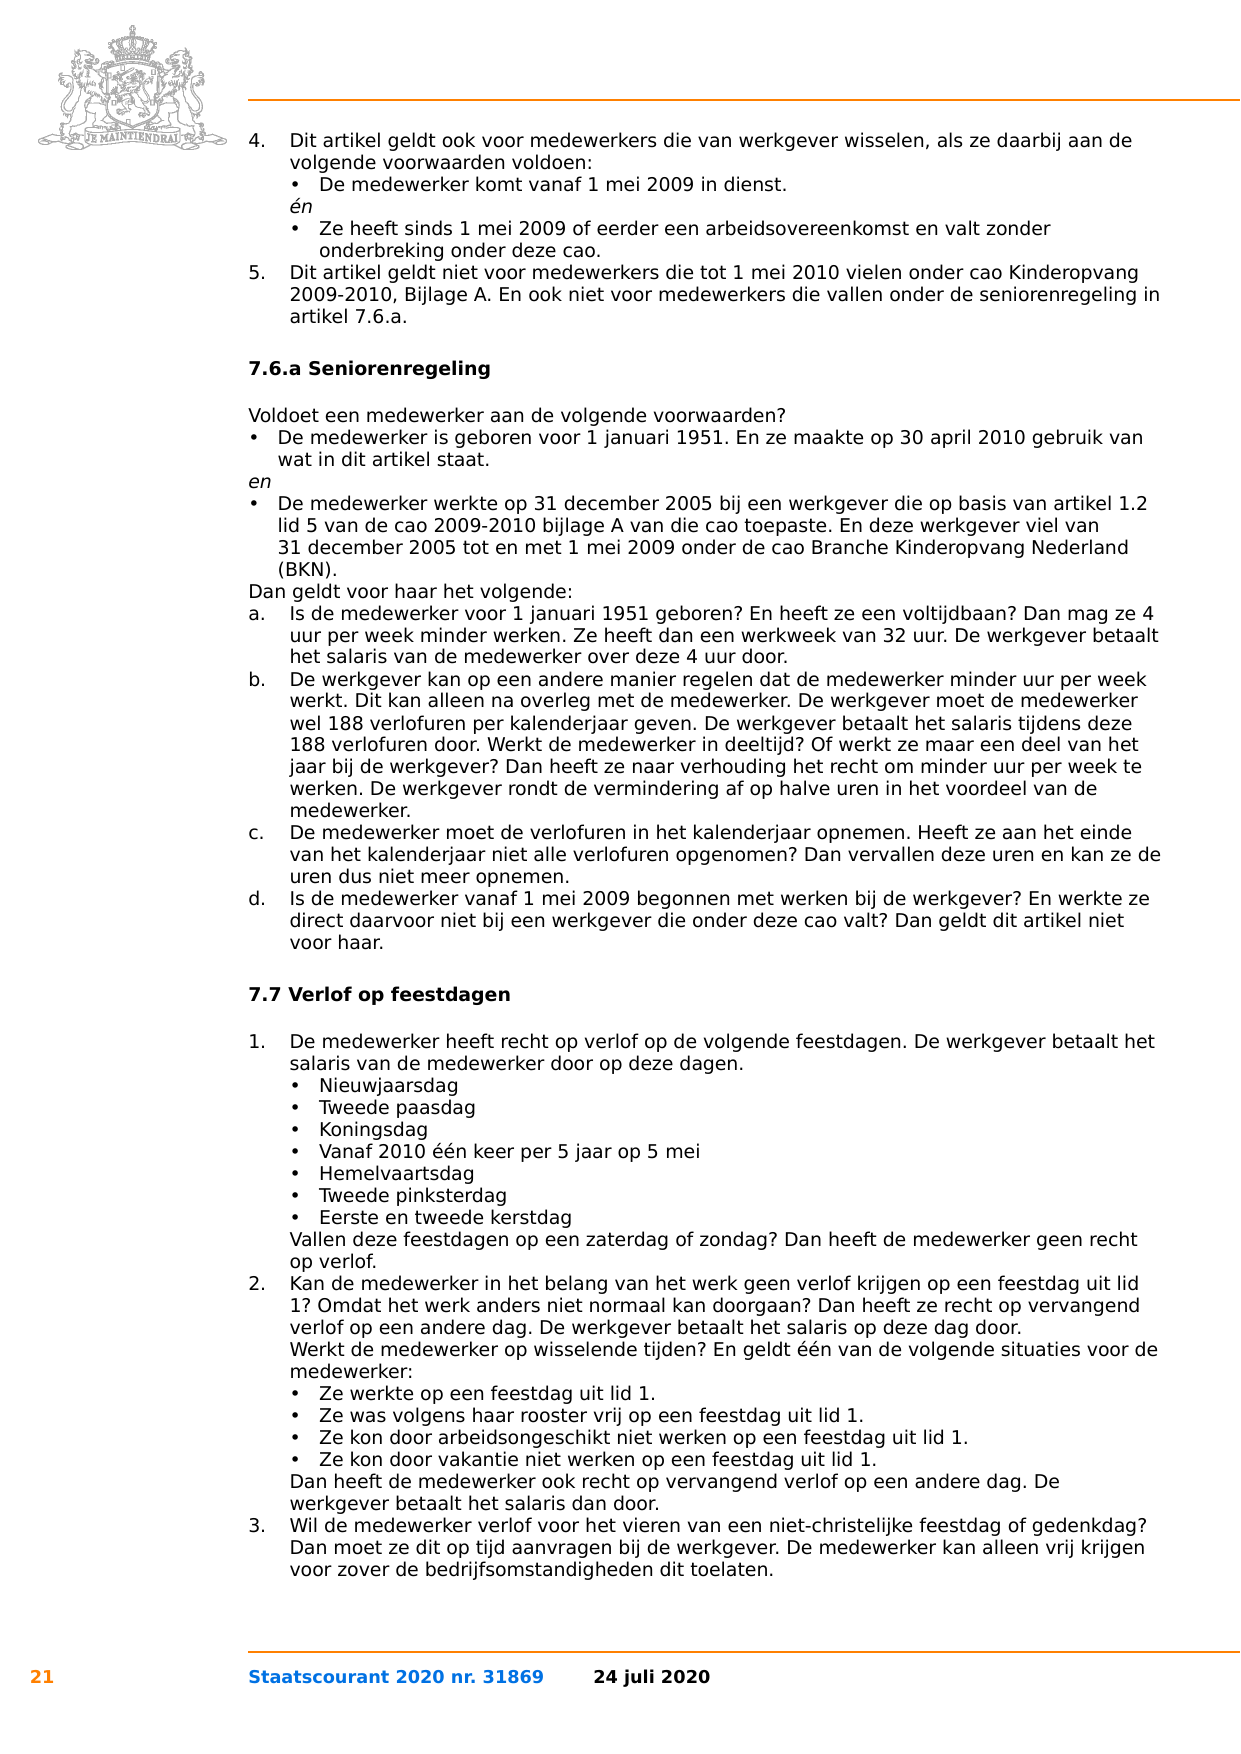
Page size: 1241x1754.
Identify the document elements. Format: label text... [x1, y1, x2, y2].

text Vallen deze feestdagen op een zaterdag of zondag? Dan heeft de medewerker geen recht op verlof. [289, 1229, 1163, 1273]
text 5. Dit artikel geldt niet voor medewerkers die tot 1 mei 2010 vielen onder cao Kinderopvang 2009-2010, Bijlage A. En ook niet voor medewerkers die vallen onder de seniorenregeling in artikel 7.6.a. [248, 262, 1163, 328]
text c. De medewerker moet de verlofuren in het kalenderjaar opnemen. Heeft ze aan het einde van het kalenderjaar niet alle verlofuren opgenomen? Dan vervallen deze uren en kan ze de uren dus niet meer opnemen. [248, 822, 1163, 888]
text • De medewerker komt vanaf 1 mei 2009 in dienst. [289, 174, 1163, 196]
text 2. Kan de medewerker in het belang van het werk geen verlof krijgen op een feestdag uit lid 1? Omdat het werk anders niet normaal kan doorgaan? Dan heeft ze recht op vervangend verlof op een andere dag. De werkgever betaalt het salaris op deze dag door. [248, 1273, 1163, 1339]
text én [289, 196, 1163, 218]
text 1. De medewerker heeft recht op verlof op de volgende feestdagen. De werkgever betaalt het salaris van de medewerker door op deze dagen. [248, 1031, 1163, 1075]
text • Ze heeft sinds 1 mei 2009 of eerder een arbeidsovereenkomst en valt zonder onderbreking onder deze cao. [289, 218, 1163, 262]
text Voldoet een medewerker aan de volgende voorwaarden? [248, 405, 1163, 427]
text • Ze kon door arbeidsongeschikt niet werken op een feestdag uit lid 1. [289, 1427, 1163, 1449]
text 4. Dit artikel geldt ook voor medewerkers die van werkgever wisselen, als ze daarbij aan de volgende voorwaarden voldoen: [248, 130, 1163, 174]
text • Ze was volgens haar rooster vrij op een feestdag uit lid 1. [289, 1405, 1163, 1427]
subtitle 7.6.a Seniorenregeling [248, 358, 1163, 380]
text 3. Wil de medewerker verlof voor het vieren van een niet-christelijke feestdag of gedenkdag? Dan moet ze dit op tijd aanvragen bij de werkgever. De medewerker kan alleen vrij krijgen voor zover de bedrijfsomstandigheden dit toelaten. [248, 1515, 1163, 1581]
text b. De werkgever kan op een andere manier regelen dat de medewerker minder uur per week werkt. Dit kan alleen na overleg met de medewerker. De werkgever moet de medewerker wel 188 verlofuren per kalenderjaar geven. De werkgever betaalt het salaris tijdens deze 188 verlofuren door. Werkt de medewerker in deeltijd? Of werkt ze maar een deel van het jaar bij de werkgever? Dan heeft ze naar verhouding het recht om minder uur per week te werken. De werkgever rondt de vermindering af op halve uren in het voordeel van de medewerker. [248, 668, 1163, 822]
text • Hemelvaartsdag [289, 1163, 1163, 1185]
text • Tweede paasdag [289, 1097, 1163, 1119]
text • Koningsdag [289, 1119, 1163, 1141]
text d. Is de medewerker vanaf 1 mei 2009 begonnen met werken bij de werkgever? En werkte ze direct daarvoor niet bij een werkgever die onder deze cao valt? Dan geldt dit artikel niet voor haar. [248, 888, 1163, 954]
subtitle 7.7 Verlof op feestdagen [248, 984, 1163, 1006]
text a. Is de medewerker voor 1 januari 1951 geboren? En heeft ze een voltijdbaan? Dan mag ze 4 uur per week minder werken. Ze heeft dan een werkweek van 32 uur. De werkgever betaalt het salaris van de medewerker over deze 4 uur door. [248, 602, 1163, 668]
text • Vanaf 2010 één keer per 5 jaar op 5 mei [289, 1141, 1163, 1163]
text • Ze werkte op een feestdag uit lid 1. [289, 1383, 1163, 1405]
text • Eerste en tweede kerstdag [289, 1207, 1163, 1229]
text • Tweede pinksterdag [289, 1185, 1163, 1207]
text Dan heeft de medewerker ook recht op vervangend verlof op een andere dag. De werkgever betaalt het salaris dan door. [289, 1471, 1163, 1515]
picture [38, 25, 227, 150]
text Dan geldt voor haar het volgende: [248, 581, 1163, 602]
text Werkt de medewerker op wisselende tijden? En geldt één van de volgende situaties voor de medewerker: [289, 1339, 1163, 1383]
text • Ze kon door vakantie niet werken op een feestdag uit lid 1. [289, 1449, 1163, 1471]
text • De medewerker werkte op 31 december 2005 bij een werkgever die op basis van artikel 1.2 lid 5 van de cao 2009-2010 bijlage A van die cao toepaste. En deze werkgever viel van 31 december 2005 tot en met 1 mei 2009 onder de cao Branche Kinderopvang Nederland (BKN). [248, 493, 1163, 581]
text en [248, 471, 1163, 493]
text • Nieuwjaarsdag [289, 1075, 1163, 1097]
text • De medewerker is geboren voor 1 januari 1951. En ze maakte op 30 april 2010 gebruik van wat in dit artikel staat. [248, 427, 1163, 471]
